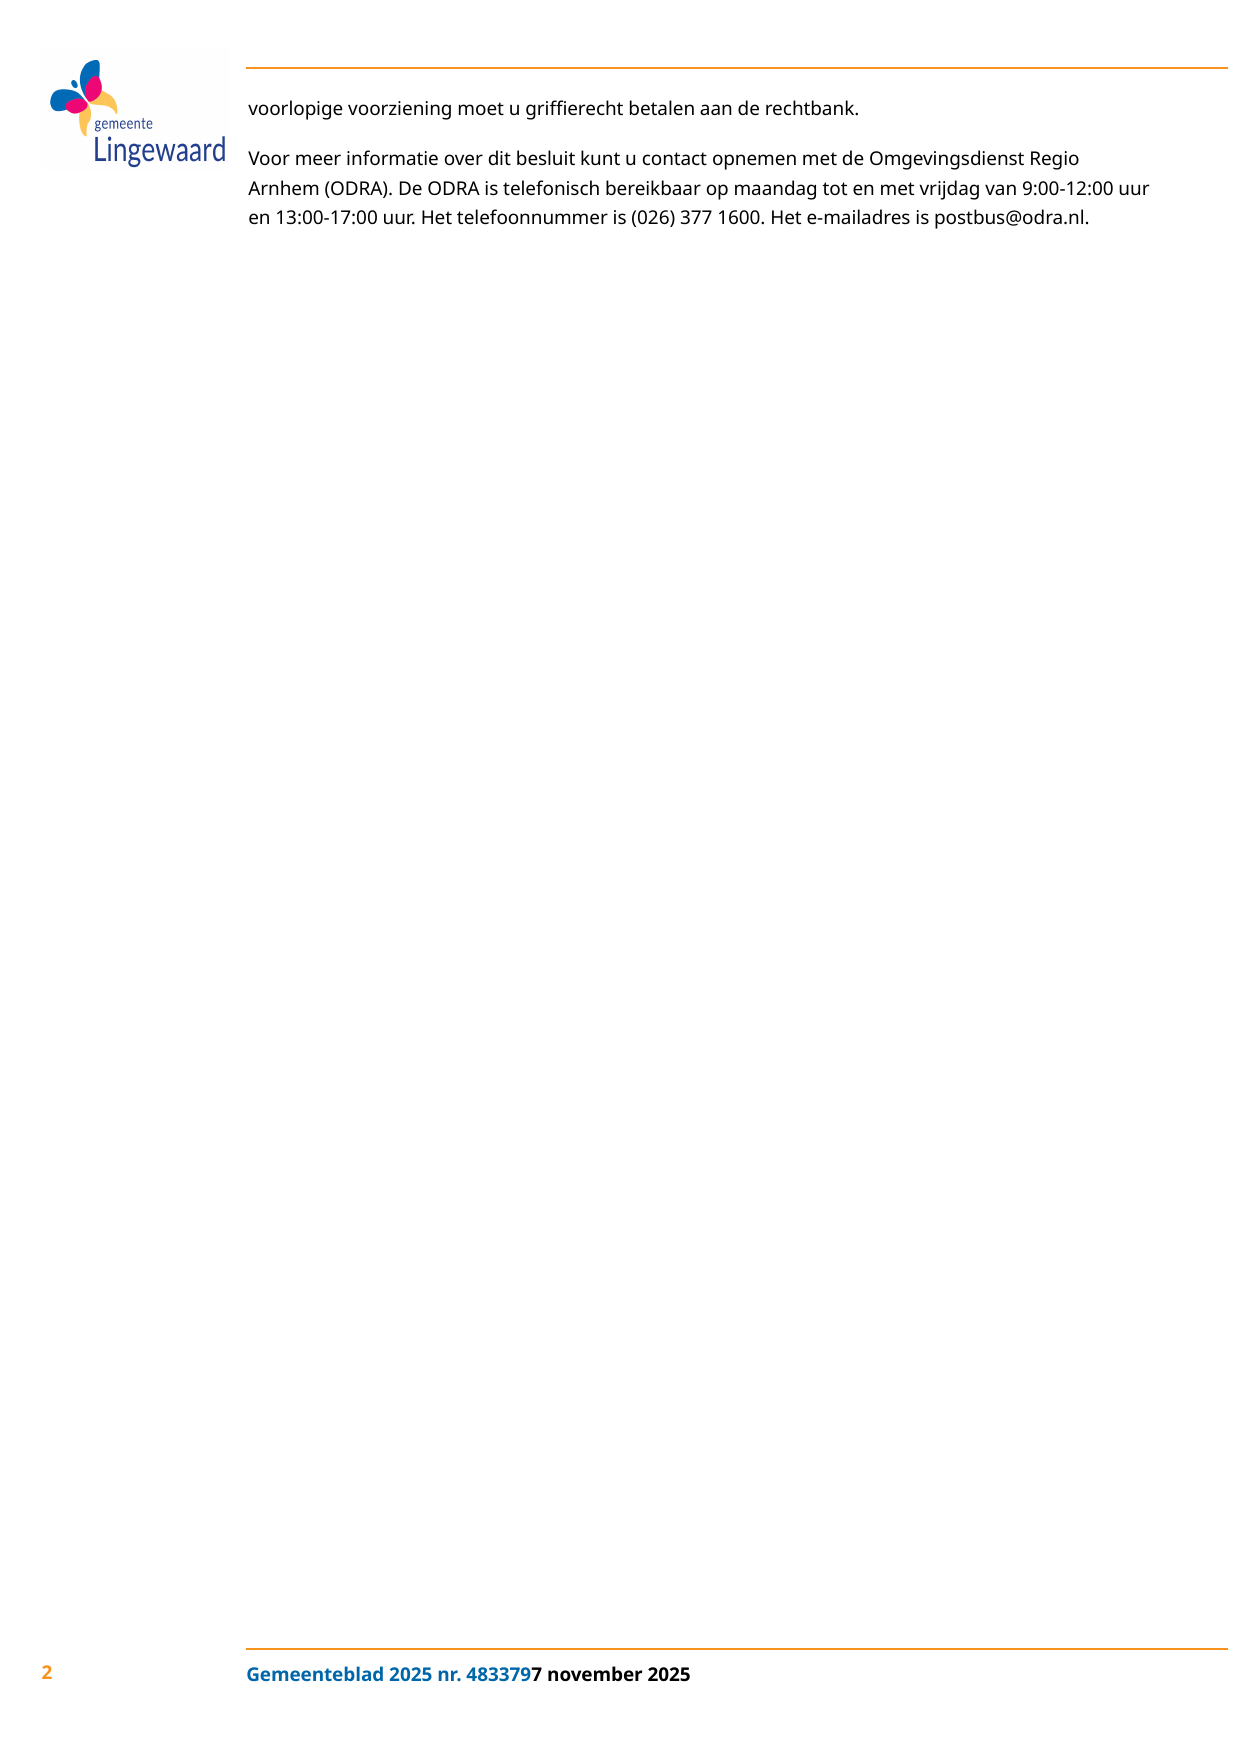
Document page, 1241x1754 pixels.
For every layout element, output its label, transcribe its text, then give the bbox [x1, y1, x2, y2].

picture [41, 47, 231, 172]
text Voor meer informatie over dit besluit kunt u contact opnemen met de Omgevingsdienst Regio Arnhem (ODRA). De ODRA is telefonisch bereikbaar op maandag tot en met vrijdag van 9:00-12:00 uur en 13:00-17:00 uur. Het telefoonnummer is (026) 377 1600. Het e-mailadres is postbus@odra.nl. [248, 145, 1152, 230]
text voorlopige voorziening moet u griffierecht betalen aan de rechtbank. [248, 95, 1152, 121]
